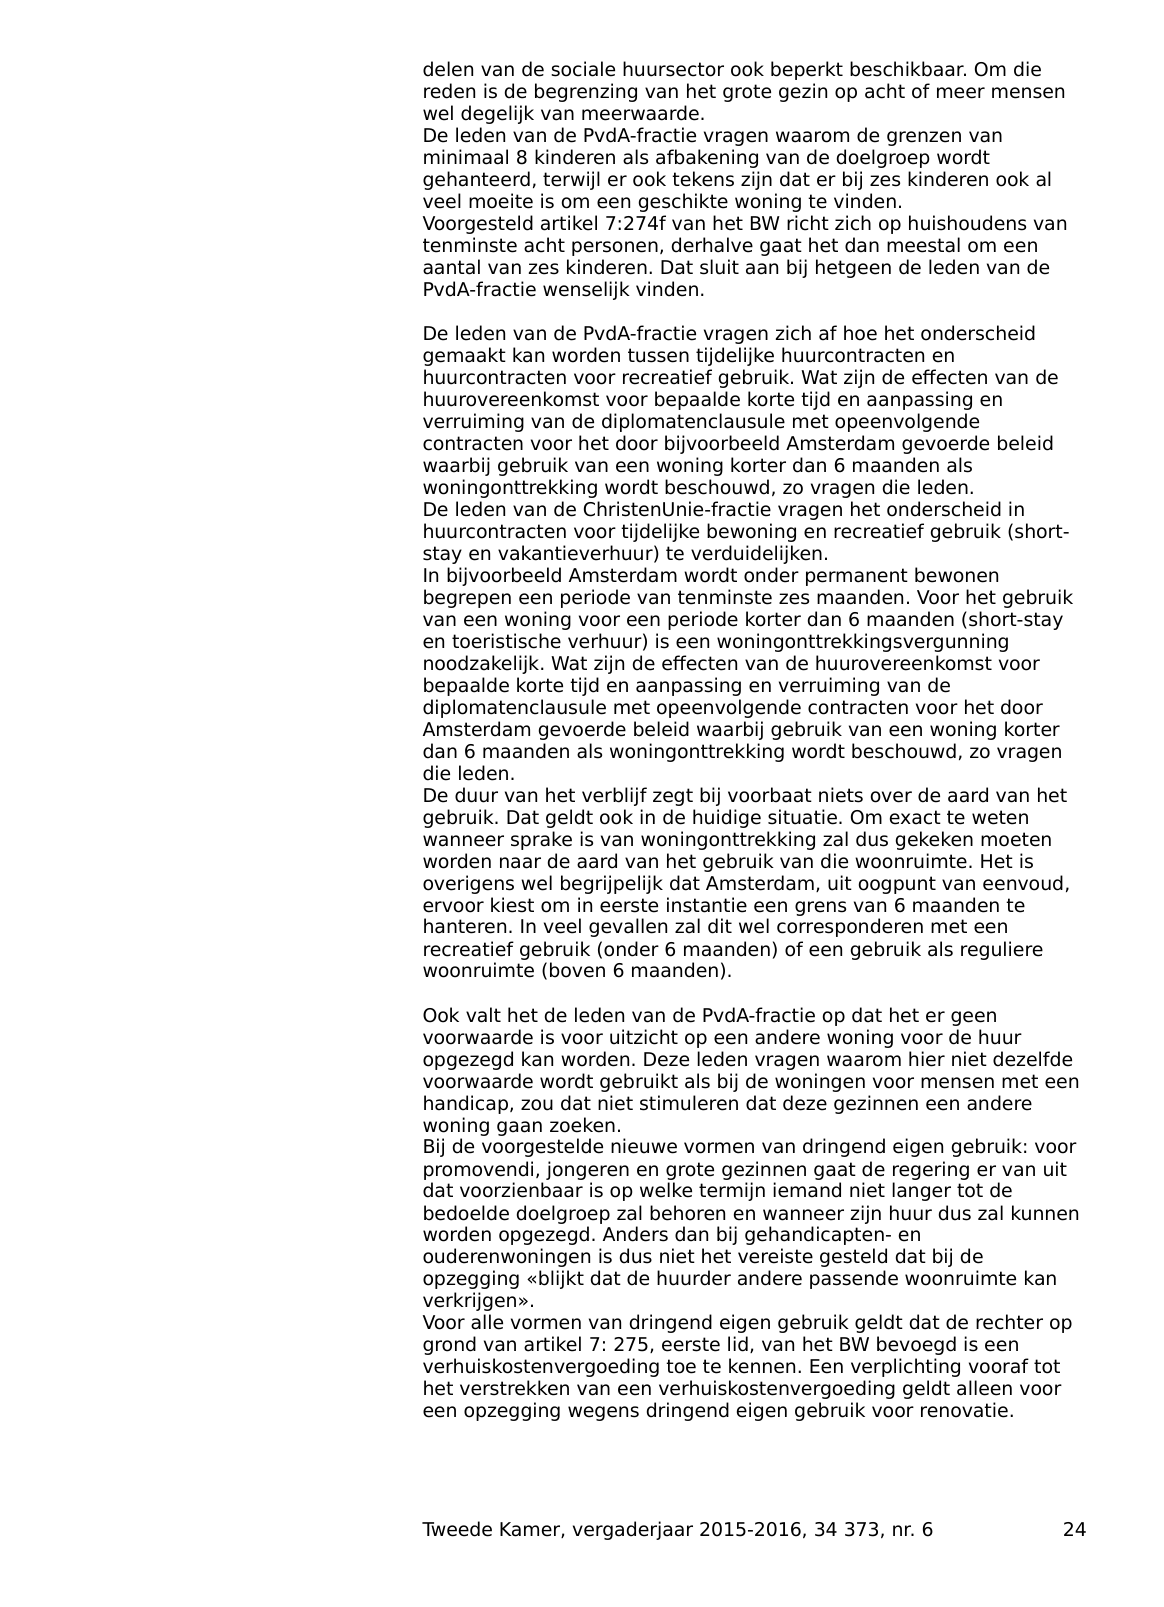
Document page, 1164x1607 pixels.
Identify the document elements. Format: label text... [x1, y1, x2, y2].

text Bij de voorgestelde nieuwe vormen van dringend eigen gebruik: voor promovendi, jongeren en grote gezinnen gaat de regering er van uit dat voorzienbaar is op welke termijn iemand niet langer tot de bedoelde doelgroep zal behoren en wanneer zijn huur dus zal kunnen worden opgezegd. Anders dan bij gehandicapten- en ouderenwoningen is dus niet het vereiste gesteld dat bij de opzegging «blijkt dat de huurder andere passende woonruimte kan verkrijgen». [422, 1136, 1087, 1312]
text Voorgesteld artikel 7:274f van het BW richt zich op huishoudens van tenminste acht personen, derhalve gaat het dan meestal om een aantal van zes kinderen. Dat sluit aan bij hetgeen de leden van de PvdA-fractie wenselijk vinden. [422, 213, 1087, 301]
text Ook valt het de leden van de PvdA-fractie op dat het er geen voorwaarde is voor uitzicht op een andere woning voor de huur opgezegd kan worden. Deze leden vragen waarom hier niet dezelfde voorwaarde wordt gebruikt als bij de woningen voor mensen met een handicap, zou dat niet stimuleren dat deze gezinnen een andere woning gaan zoeken. [422, 1004, 1087, 1136]
text delen van de sociale huursector ook beperkt beschikbaar. Om die reden is de begrenzing van het grote gezin op acht of meer mensen wel degelijk van meerwaarde. [422, 59, 1087, 125]
text In bijvoorbeeld Amsterdam wordt onder permanent bewonen begrepen een periode van tenminste zes maanden. Voor het gebruik van een woning voor een periode korter dan 6 maanden (short-stay en toeristische verhuur) is een woningonttrekkingsvergunning noodzakelijk. Wat zijn de effecten van de huurovereenkomst voor bepaalde korte tijd en aanpassing en verruiming van de diplomatenclausule met opeenvolgende contracten voor het door Amsterdam gevoerde beleid waarbij gebruik van een woning korter dan 6 maanden als woningonttrekking wordt beschouwd, zo vragen die leden. [422, 565, 1087, 784]
text De leden van de PvdA-fractie vragen zich af hoe het onderscheid gemaakt kan worden tussen tijdelijke huurcontracten en huurcontracten voor recreatief gebruik. Wat zijn de effecten van de huurovereenkomst voor bepaalde korte tijd en aanpassing en verruiming van de diplomatenclausule met opeenvolgende contracten voor het door bijvoorbeeld Amsterdam gevoerde beleid waarbij gebruik van een woning korter dan 6 maanden als woningonttrekking wordt beschouwd, zo vragen die leden. [422, 323, 1087, 499]
text De leden van de PvdA-fractie vragen waarom de grenzen van minimaal 8 kinderen als afbakening van de doelgroep wordt gehanteerd, terwijl er ook tekens zijn dat er bij zes kinderen ook al veel moeite is om een geschikte woning te vinden. [422, 125, 1087, 213]
text Voor alle vormen van dringend eigen gebruik geldt dat de rechter op grond van artikel 7: 275, eerste lid, van het BW bevoegd is een verhuiskostenvergoeding toe te kennen. Een verplichting vooraf tot het verstrekken van een verhuiskostenvergoeding geldt alleen voor een opzegging wegens dringend eigen gebruik voor renovatie. [422, 1312, 1087, 1422]
text De duur van het verblijf zegt bij voorbaat niets over de aard van het gebruik. Dat geldt ook in de huidige situatie. Om exact te weten wanneer sprake is van woningonttrekking zal dus gekeken moeten worden naar de aard van het gebruik van die woonruimte. Het is overigens wel begrijpelijk dat Amsterdam, uit oogpunt van eenvoud, ervoor kiest om in eerste instantie een grens van 6 maanden te hanteren. In veel gevallen zal dit wel corresponderen met een recreatief gebruik (onder 6 maanden) of een gebruik als reguliere woonruimte (boven 6 maanden). [422, 784, 1087, 982]
text De leden van de ChristenUnie-fractie vragen het onderscheid in huurcontracten voor tijdelijke bewoning en recreatief gebruik (short-stay en vakantieverhuur) te verduidelijken. [422, 499, 1087, 565]
